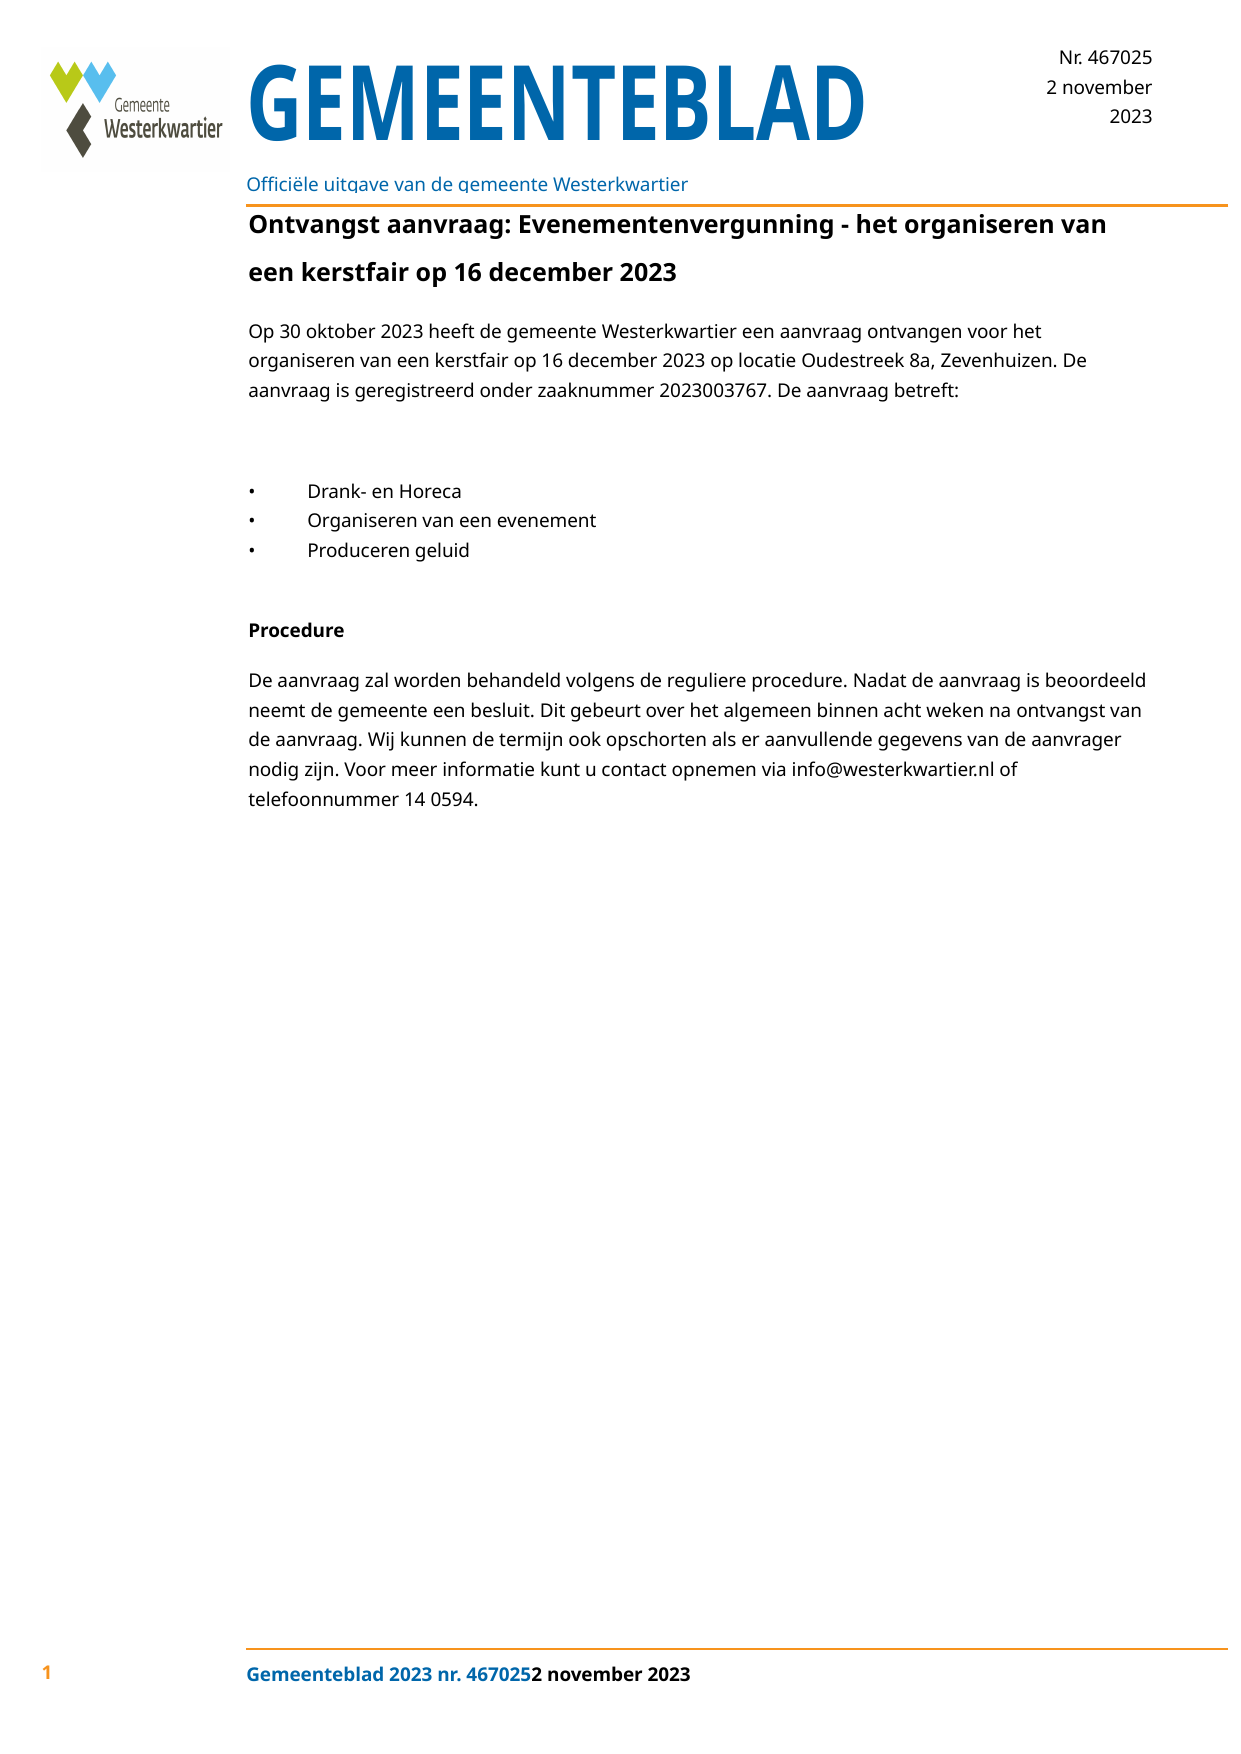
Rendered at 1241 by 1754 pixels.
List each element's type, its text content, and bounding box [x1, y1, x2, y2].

text Procedure [248, 617, 1152, 643]
text Op 30 oktober 2023 heeft de gemeente Westerkwartier een aanvraag ontvangen voor het organiseren van een kerstfair op 16 december 2023 op locatie Oudestreek 8a, Zevenhuizen. De aanvraag is geregistreerd onder zaaknummer 2023003767. De aanvraag betreft: [248, 318, 1152, 403]
list Drank- en Horeca [248, 478, 1152, 504]
list Produceren geluid [248, 537, 1152, 563]
list Organiseren van een evenement [248, 507, 1152, 533]
text De aanvraag zal worden behandeld volgens de reguliere procedure. Nadat de aanvraag is beoordeeld neemt de gemeente een besluit. Dit gebeurt over het algemeen binnen acht weken na ontvangst van de aanvraag. Wij kunnen de termijn ook opschorten als er aanvullende gegevens van de aanvrager nodig zijn. Voor meer informatie kunt u contact opnemen via info@westerkwartier.nl of telefoonnummer 14 0594. [248, 667, 1152, 812]
text Ontvangst aanvraag: Evenementenvergunning - het organiseren van een kerstfair op 16 december 2023 [248, 207, 1152, 288]
picture [41, 47, 231, 172]
